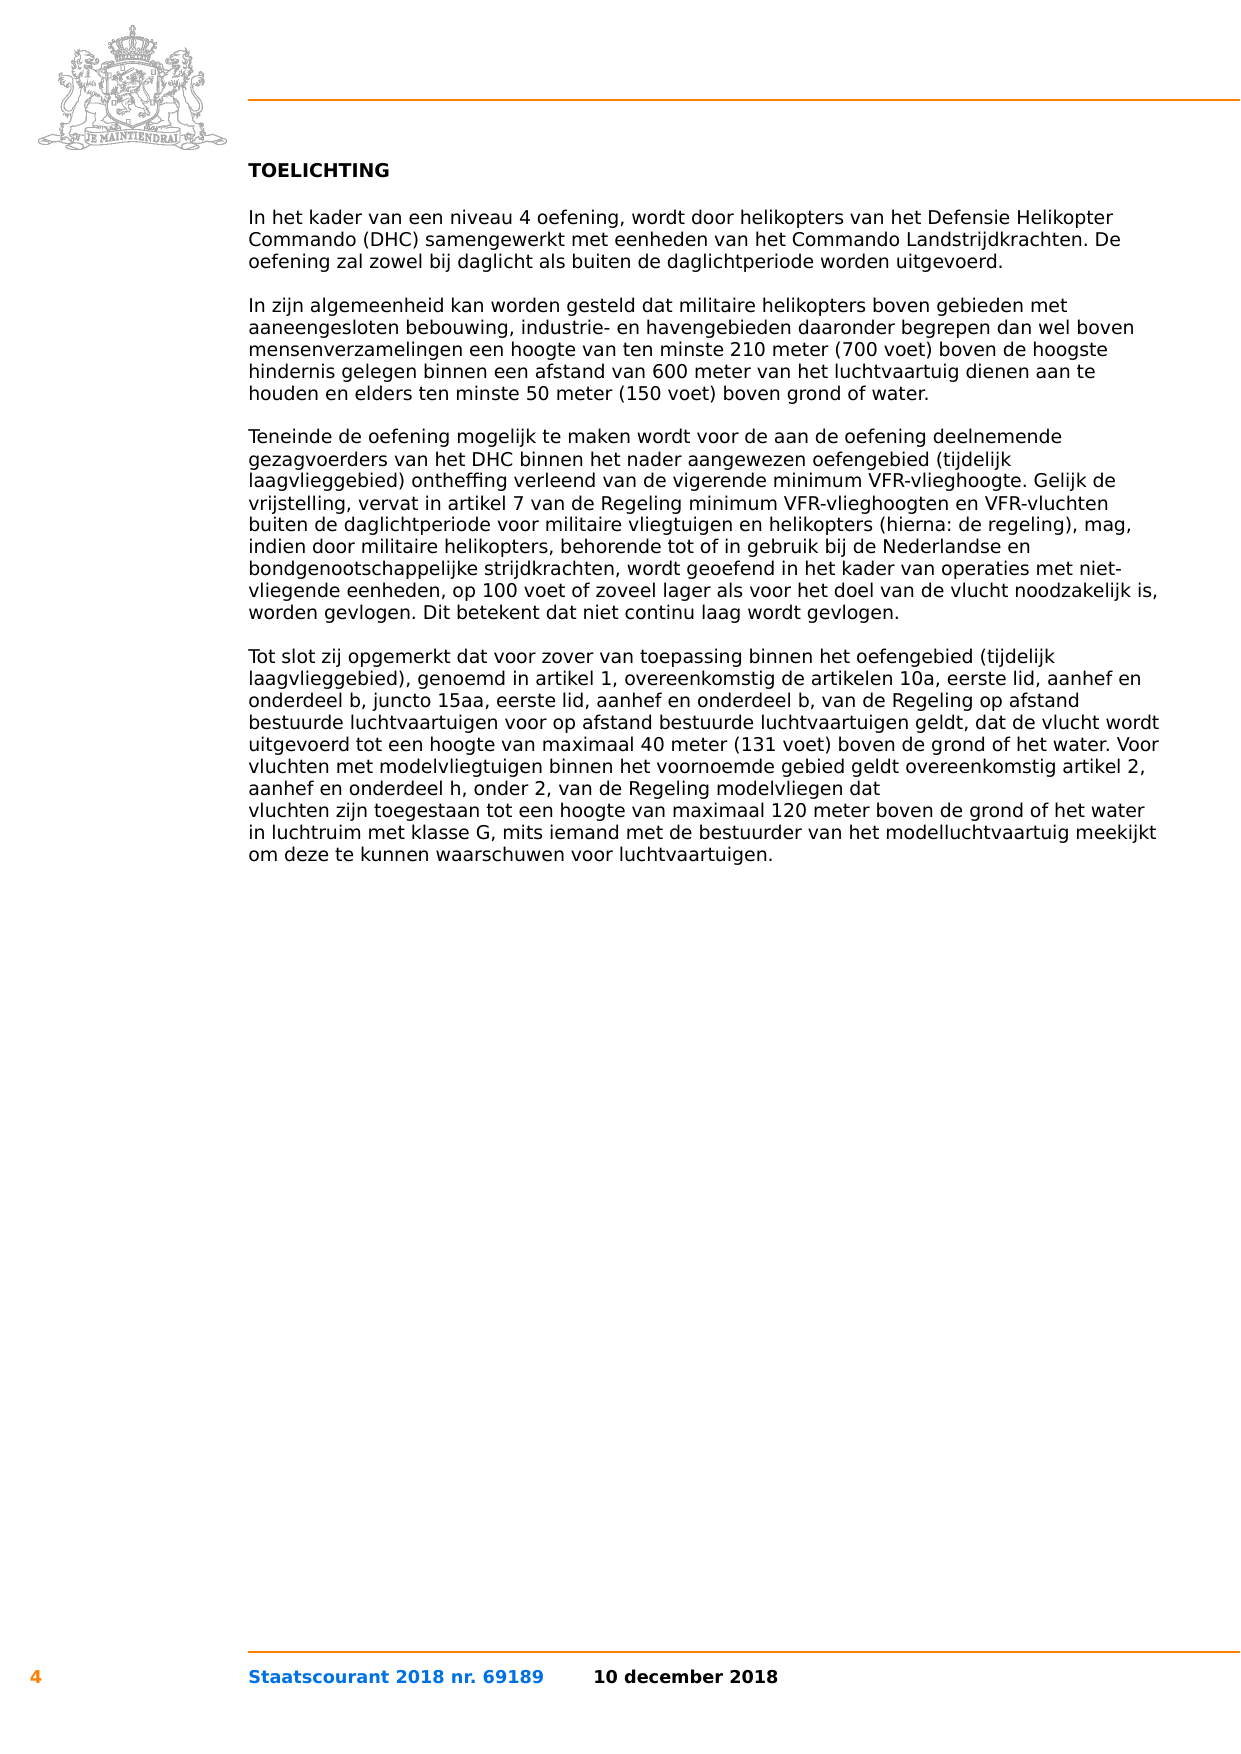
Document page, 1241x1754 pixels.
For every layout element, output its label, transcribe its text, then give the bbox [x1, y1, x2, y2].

text Tot slot zij opgemerkt dat voor zover van toepassing binnen het oefengebied (tijdelijk laagvlieggebied), genoemd in artikel 1, overeenkomstig de artikelen 10a, eerste lid, aanhef en onderdeel b, juncto 15aa, eerste lid, aanhef en onderdeel b, van de Regeling op afstand bestuurde luchtvaartuigen voor op afstand bestuurde luchtvaartuigen geldt, dat de vlucht wordt uitgevoerd tot een hoogte van maximaal 40 meter (131 voet) boven de grond of het water. Voor vluchten met modelvliegtuigen binnen het voornoemde gebied geldt overeenkomstig artikel 2, aanhef en onderdeel h, onder 2, van de Regeling modelvliegen dat [248, 646, 1163, 800]
picture [38, 25, 227, 150]
subtitle TOELICHTING [248, 160, 1163, 182]
text In het kader van een niveau 4 oefening, wordt door helikopters van het Defensie Helikopter Commando (DHC) samengewerkt met eenheden van het Commando Landstrijdkrachten. De oefening zal zowel bij daglicht als buiten de daglichtperiode worden uitgevoerd. [248, 207, 1163, 273]
text vluchten zijn toegestaan tot een hoogte van maximaal 120 meter boven de grond of het water in luchtruim met klasse G, mits iemand met de bestuurder van het modelluchtvaartuig meekijkt om deze te kunnen waarschuwen voor luchtvaartuigen. [248, 800, 1163, 866]
text Teneinde de oefening mogelijk te maken wordt voor de aan de oefening deelnemende gezagvoerders van het DHC binnen het nader aangewezen oefengebied (tijdelijk laagvlieggebied) ontheffing verleend van de vigerende minimum VFR-vlieghoogte. Gelijk de vrijstelling, vervat in artikel 7 van de Regeling minimum VFR-vlieghoogten en VFR-vluchten buiten de daglichtperiode voor militaire vliegtuigen en helikopters (hierna: de regeling), mag, indien door militaire helikopters, behorende tot of in gebruik bij de Nederlandse en bondgenootschappelijke strijdkrachten, wordt geoefend in het kader van operaties met niet-vliegende eenheden, op 100 voet of zoveel lager als voor het doel van de vlucht noodzakelijk is, worden gevlogen. Dit betekent dat niet continu laag wordt gevlogen. [248, 426, 1163, 624]
text In zijn algemeenheid kan worden gesteld dat militaire helikopters boven gebieden met aaneengesloten bebouwing, industrie- en havengebieden daaronder begrepen dan wel boven mensenverzamelingen een hoogte van ten minste 210 meter (700 voet) boven de hoogste hindernis gelegen binnen een afstand van 600 meter van het luchtvaartuig dienen aan te houden en elders ten minste 50 meter (150 voet) boven grond of water. [248, 295, 1163, 404]
